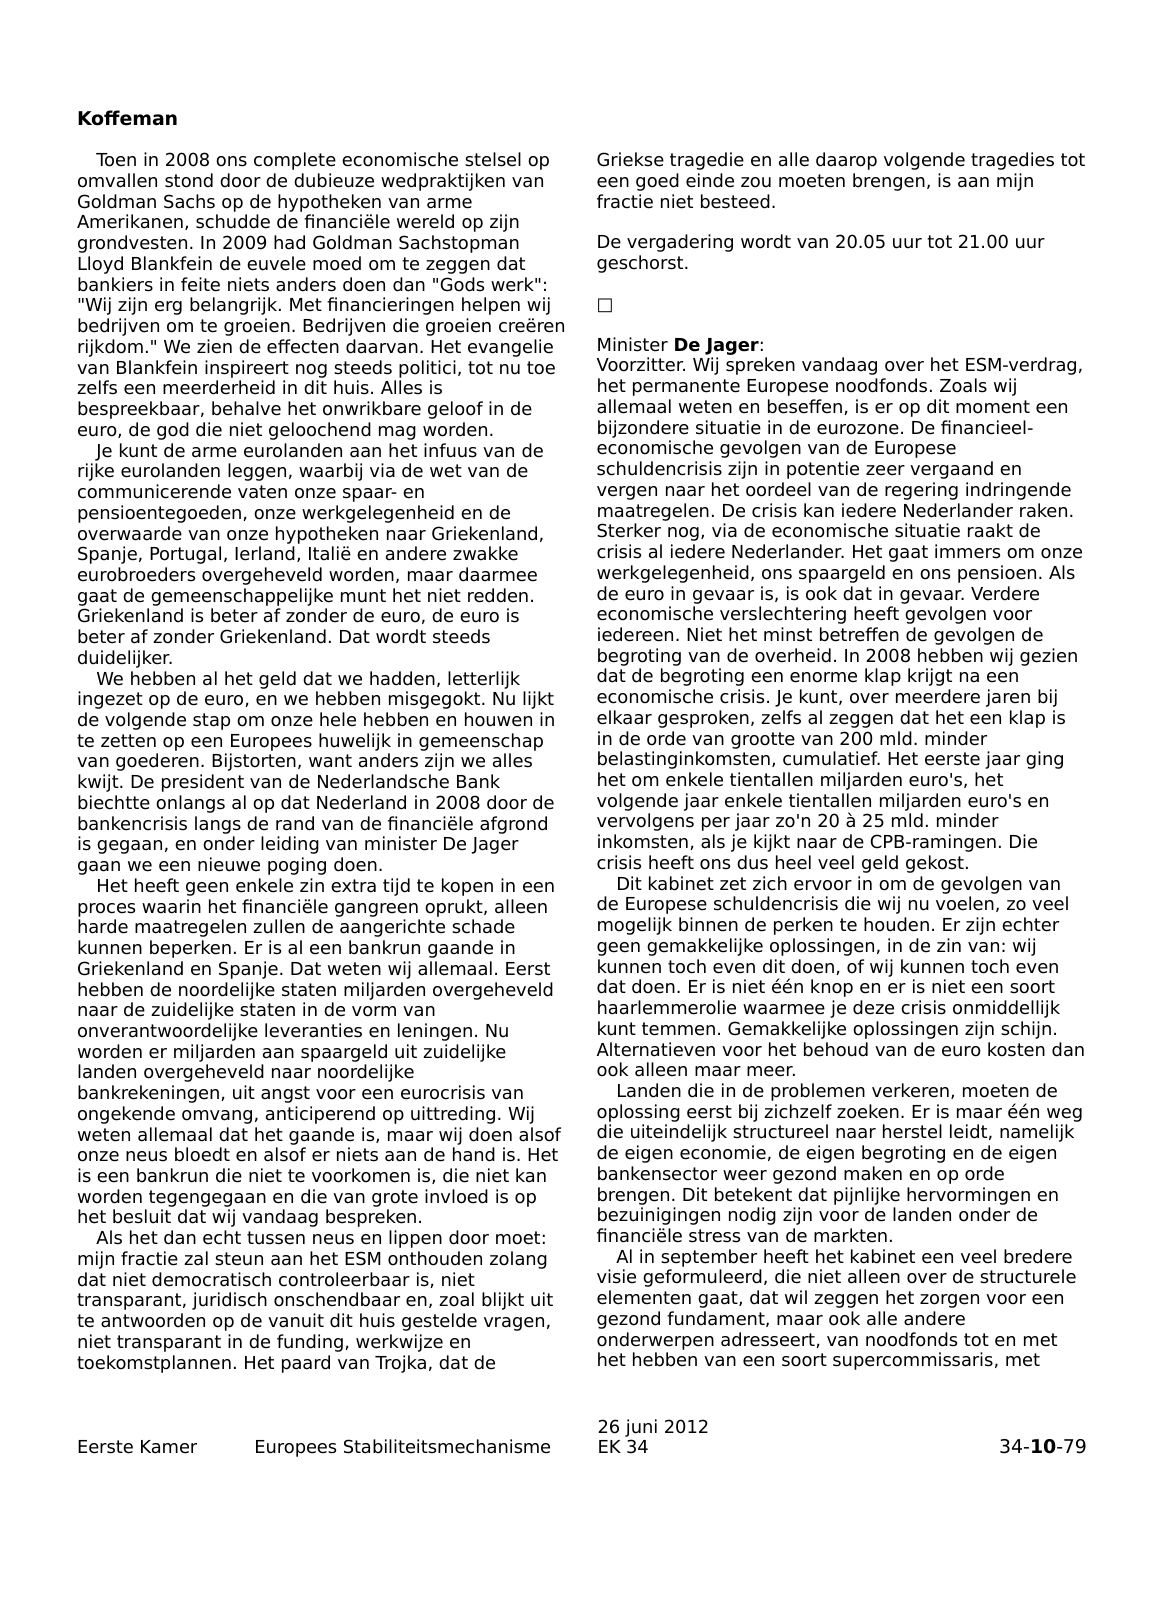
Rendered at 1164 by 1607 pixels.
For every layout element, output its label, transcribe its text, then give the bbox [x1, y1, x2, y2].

text De vergadering wordt van 20.05 uur tot 21.00 uur geschorst. [596, 232, 1087, 274]
text Je kunt de arme eurolanden aan het infuus van de rijke eurolanden leggen, waarbij via de wet van de communicerende vaten onze spaar- en pensioentegoeden, onze werkgelegenheid en de overwaarde van onze hypotheken naar Griekenland, Spanje, Portugal, Ierland, Italië en andere zwakke eurobroeders overgeheveld worden, maar daarmee gaat de gemeenschappelijke munt het niet redden. Griekenland is beter af zonder de euro, de euro is beter af zonder Griekenland. Dat wordt steeds duidelijker. [77, 440, 567, 668]
text □ [596, 294, 1087, 314]
text Al in september heeft het kabinet een veel bredere visie geformuleerd, die niet alleen over de structurele elementen gaat, dat wil zeggen het zorgen voor een gezond fundament, maar ook alle andere onderwerpen adresseert, van noodfonds tot en met het hebben van een soort supercommissaris, met [596, 1247, 1087, 1371]
text Het heeft geen enkele zin extra tijd te kopen in een proces waarin het financiële gangreen oprukt, alleen harde maatregelen zullen de aangerichte schade kunnen beperken. Er is al een bankrun gaande in Griekenland en Spanje. Dat weten wij allemaal. Eerst hebben de noordelijke staten miljarden overgeheveld naar de zuidelijke staten in de vorm van onverantwoordelijke leveranties en leningen. Nu worden er miljarden aan spaargeld uit zuidelijke landen overgeheveld naar noordelijke bankrekeningen, uit angst voor een eurocrisis van ongekende omvang, anticiperend op uittreding. Wij weten allemaal dat het gaande is, maar wij doen alsof onze neus bloedt en alsof er niets aan de hand is. Het is een bankrun die niet te voorkomen is, die niet kan worden tegengegaan en die van grote invloed is op het besluit dat wij vandaag bespreken. [77, 876, 567, 1228]
text We hebben al het geld dat we hadden, letterlijk ingezet op de euro, en we hebben misgegokt. Nu lijkt de volgende stap om onze hele hebben en houwen in te zetten op een Europees huwelijk in gemeenschap van goederen. Bijstorten, want anders zijn we alles kwijt. De president van de Nederlandsche Bank biechtte onlangs al op dat Nederland in 2008 door de bankencrisis langs de rand van de financiële afgrond is gegaan, en onder leiding van minister De Jager gaan we een nieuwe poging doen. [77, 668, 567, 876]
text Landen die in de problemen verkeren, moeten de oplossing eerst bij zichzelf zoeken. Er is maar één weg die uiteindelijk structureel naar herstel leidt, namelijk de eigen economie, de eigen begroting en de eigen bankensector weer gezond maken en op orde brengen. Dit betekent dat pijnlijke hervormingen en bezuinigingen nodig zijn voor de landen onder de financiële stress van de markten. [596, 1081, 1087, 1247]
text Als het dan echt tussen neus en lippen door moet: mijn fractie zal steun aan het ESM onthouden zolang dat niet democratisch controleerbaar is, niet transparant, juridisch onschendbaar en, zoal blijkt uit te antwoorden op de vanuit dit huis gestelde vragen, niet transparant in de funding, werkwijze en toekomstplannen. Het paard van Trojka, dat de [77, 1228, 567, 1373]
text Voorzitter. Wij spreken vandaag over het ESM-verdrag, het permanente Europese noodfonds. Zoals wij allemaal weten en beseffen, is er op dit moment een bijzondere situatie in de eurozone. De financieel-economische gevolgen van de Europese schuldencrisis zijn in potentie zeer vergaand en vergen naar het oordeel van de regering indringende maatregelen. De crisis kan iedere Nederlander raken. Sterker nog, via de economische situatie raakt de crisis al iedere Nederlander. Het gaat immers om onze werkgelegenheid, ons spaargeld en ons pensioen. Als de euro in gevaar is, is ook dat in gevaar. Verdere economische verslechtering heeft gevolgen voor iedereen. Niet het minst betreffen de gevolgen de begroting van de overheid. In 2008 hebben wij gezien dat de begroting een enorme klap krijgt na een economische crisis. Je kunt, over meerdere jaren bij elkaar gesproken, zelfs al zeggen dat het een klap is in de orde van grootte van 200 mld. minder belastinginkomsten, cumulatief. Het eerste jaar ging het om enkele tientallen miljarden euro's, het volgende jaar enkele tientallen miljarden euro's en vervolgens per jaar zo'n 20 à 25 mld. minder inkomsten, als je kijkt naar de CPB-ramingen. Die crisis heeft ons dus heel veel geld gekost. [596, 355, 1087, 873]
text Minister De Jager: [596, 334, 1087, 355]
text Dit kabinet zet zich ervoor in om de gevolgen van de Europese schuldencrisis die wij nu voelen, zo veel mogelijk binnen de perken te houden. Er zijn echter geen gemakkelijke oplossingen, in de zin van: wij kunnen toch even dit doen, of wij kunnen toch even dat doen. Er is niet één knop en er is niet een soort haarlemmerolie waarmee je deze crisis onmiddellijk kunt temmen. Gemakkelijke oplossingen zijn schijn. Alternatieven voor het behoud van de euro kosten dan ook alleen maar meer. [596, 873, 1087, 1081]
text Toen in 2008 ons complete economische stelsel op omvallen stond door de dubieuze wedpraktijken van Goldman Sachs op de hypotheken van arme Amerikanen, schudde de financiële wereld op zijn grondvesten. In 2009 had Goldman Sachstopman Lloyd Blankfein de euvele moed om te zeggen dat bankiers in feite niets anders doen dan "Gods werk": "Wij zijn erg belangrijk. Met financieringen helpen wij bedrijven om te groeien. Bedrijven die groeien creëren rijkdom." We zien de effecten daarvan. Het evangelie van Blankfein inspireert nog steeds politici, tot nu toe zelfs een meerderheid in dit huis. Alles is bespreekbaar, behalve het onwrikbare geloof in de euro, de god die niet geloochend mag worden. [77, 150, 567, 440]
text Griekse tragedie en alle daarop volgende tragedies tot een goed einde zou moeten brengen, is aan mijn fractie niet besteed. [596, 150, 1087, 212]
